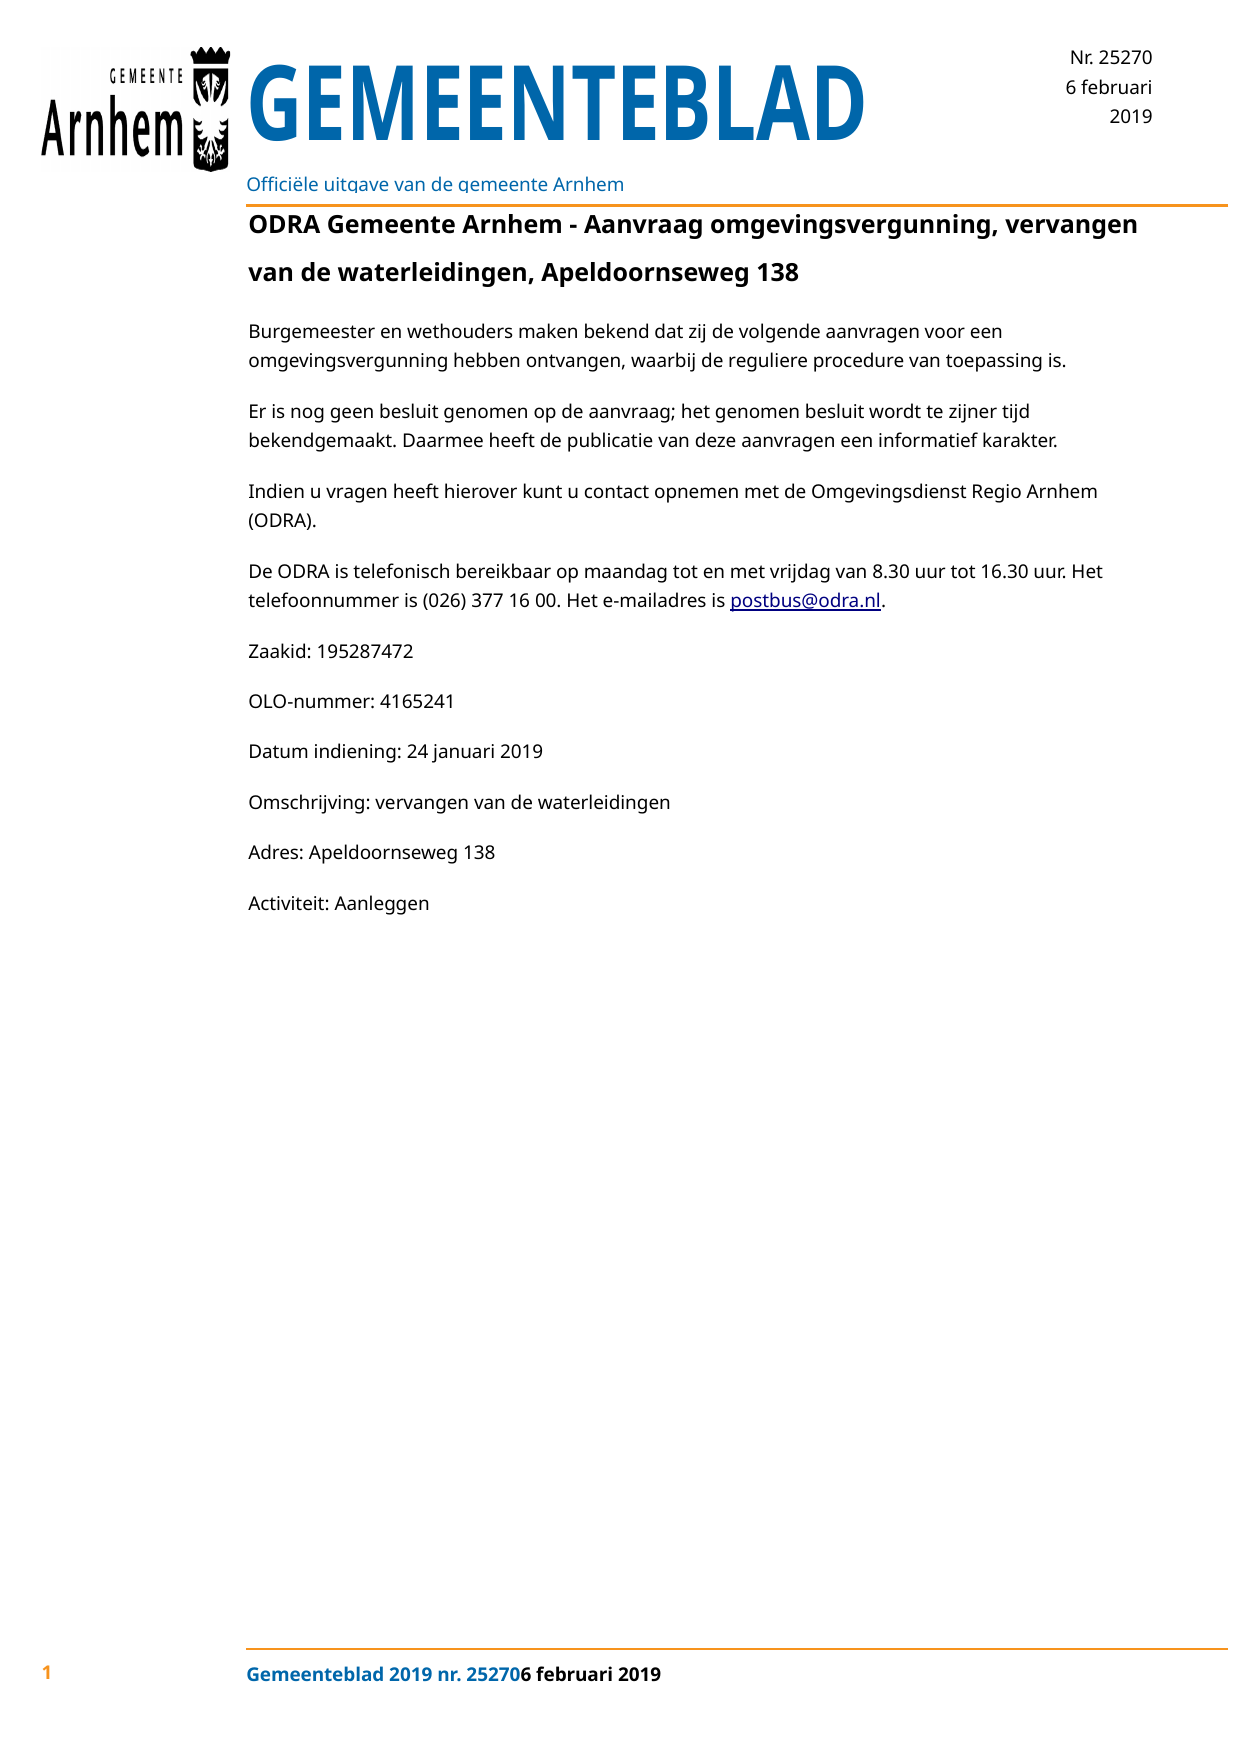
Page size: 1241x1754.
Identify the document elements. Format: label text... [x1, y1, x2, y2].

text Activiteit: Aanleggen [248, 890, 1152, 916]
text Datum indiening: 24 januari 2019 [248, 739, 1152, 764]
text Adres: Apeldoornseweg 138 [248, 839, 1152, 865]
text De ODRA is telefonisch bereikbaar op maandag tot en met vrijdag van 8.30 uur tot 16.30 uur. Het telefoonnummer is (026) 377 16 00. Het e-mailadres is postbus@odra.nl. [248, 558, 1152, 613]
text ODRA Gemeente Arnhem - Aanvraag omgevingsvergunning, vervangen van de waterleidingen, Apeldoornseweg 138 [248, 207, 1152, 288]
text Burgemeester en wethouders maken bekend dat zij de volgende aanvragen voor een omgevingsvergunning hebben ontvangen, waarbij de reguliere procedure van toepassing is. [248, 318, 1152, 373]
text Zaakid: 195287472 [248, 638, 1152, 664]
text Omschrijving: vervangen van de waterleidingen [248, 789, 1152, 815]
text Er is nog geen besluit genomen op de aanvraag; het genomen besluit wordt te zijner tijd bekendgemaakt. Daarmee heeft de publicatie van deze aanvragen een informatief karakter. [248, 398, 1152, 453]
text Indien u vragen heeft hierover kunt u contact opnemen met de Omgevingsdienst Regio Arnhem (ODRA). [248, 478, 1152, 533]
picture [41, 47, 231, 172]
text OLO-nummer: 4165241 [248, 688, 1152, 714]
